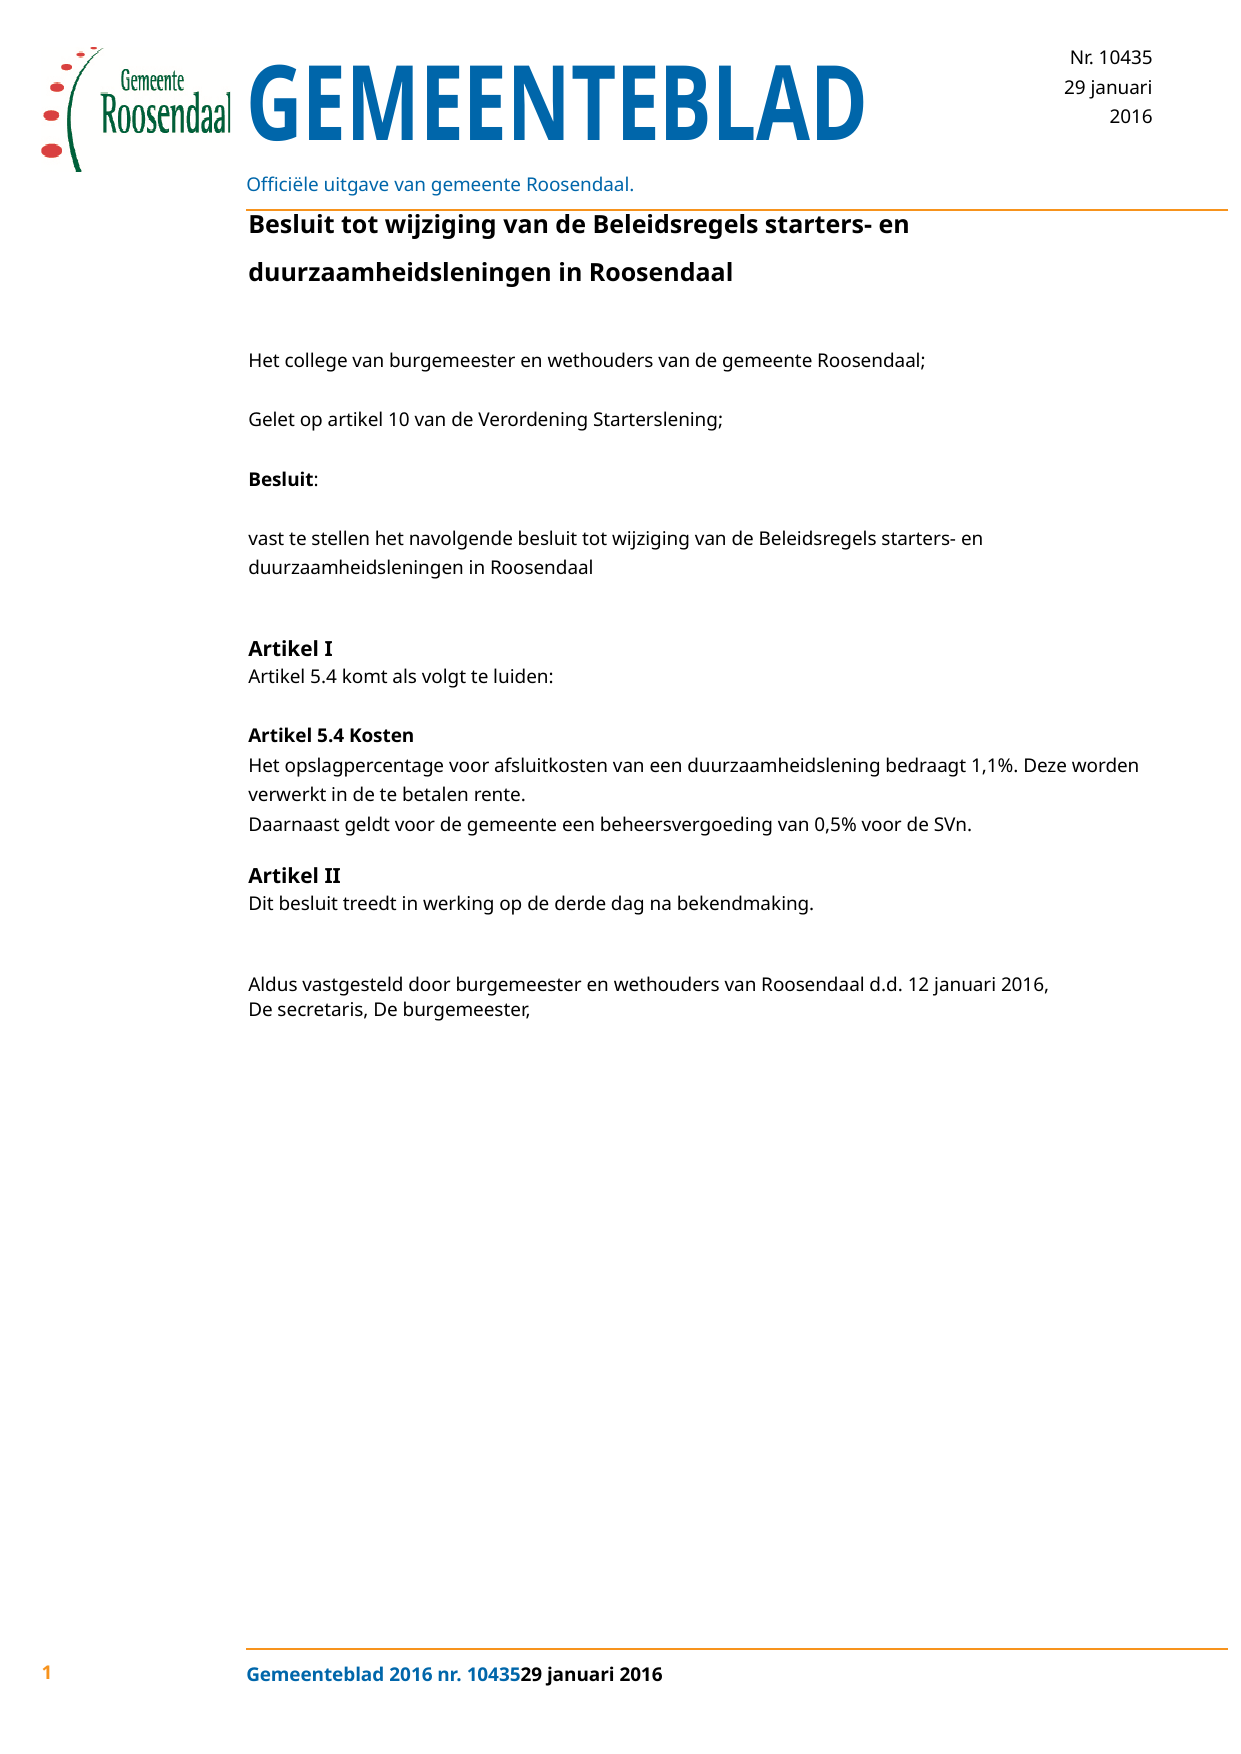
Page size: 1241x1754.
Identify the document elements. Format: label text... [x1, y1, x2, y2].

text Besluit: [248, 466, 1152, 492]
text Het college van burgemeester en wethouders van de gemeente Roosendaal; [248, 347, 1152, 373]
text Artikel 5.4 Kosten [248, 722, 1152, 748]
text Gelet op artikel 10 van de Verordening Starterslening; [248, 407, 1152, 432]
text Artikel II [248, 861, 1152, 890]
text Artikel 5.4 komt als volgt te luiden: [248, 663, 1152, 689]
text Daarnaast geldt voor de gemeente een beheersvergoeding van 0,5% voor de SVn. [248, 811, 1152, 837]
text Artikel I [248, 634, 1152, 663]
picture [41, 47, 231, 172]
text vast te stellen het navolgende besluit tot wijziging van de Beleidsregels starters- en duurzaamheidsleningen in Roosendaal [248, 525, 1152, 580]
text Aldus vastgesteld door burgemeester en wethouders van Roosendaal d.d. 12 januari 2016, [248, 971, 1152, 997]
text Dit besluit treedt in werking op de derde dag na bekendmaking. [248, 890, 1152, 916]
text Besluit tot wijziging van de Beleidsregels starters- en duurzaamheidsleningen in Roosendaal [248, 211, 1152, 288]
text Het opslagpercentage voor afsluitkosten van een duurzaamheidslening bedraagt 1,1%. Deze worden verwerkt in de te betalen rente. [248, 752, 1152, 807]
text De secretaris, De burgemeester, [248, 997, 1152, 1022]
